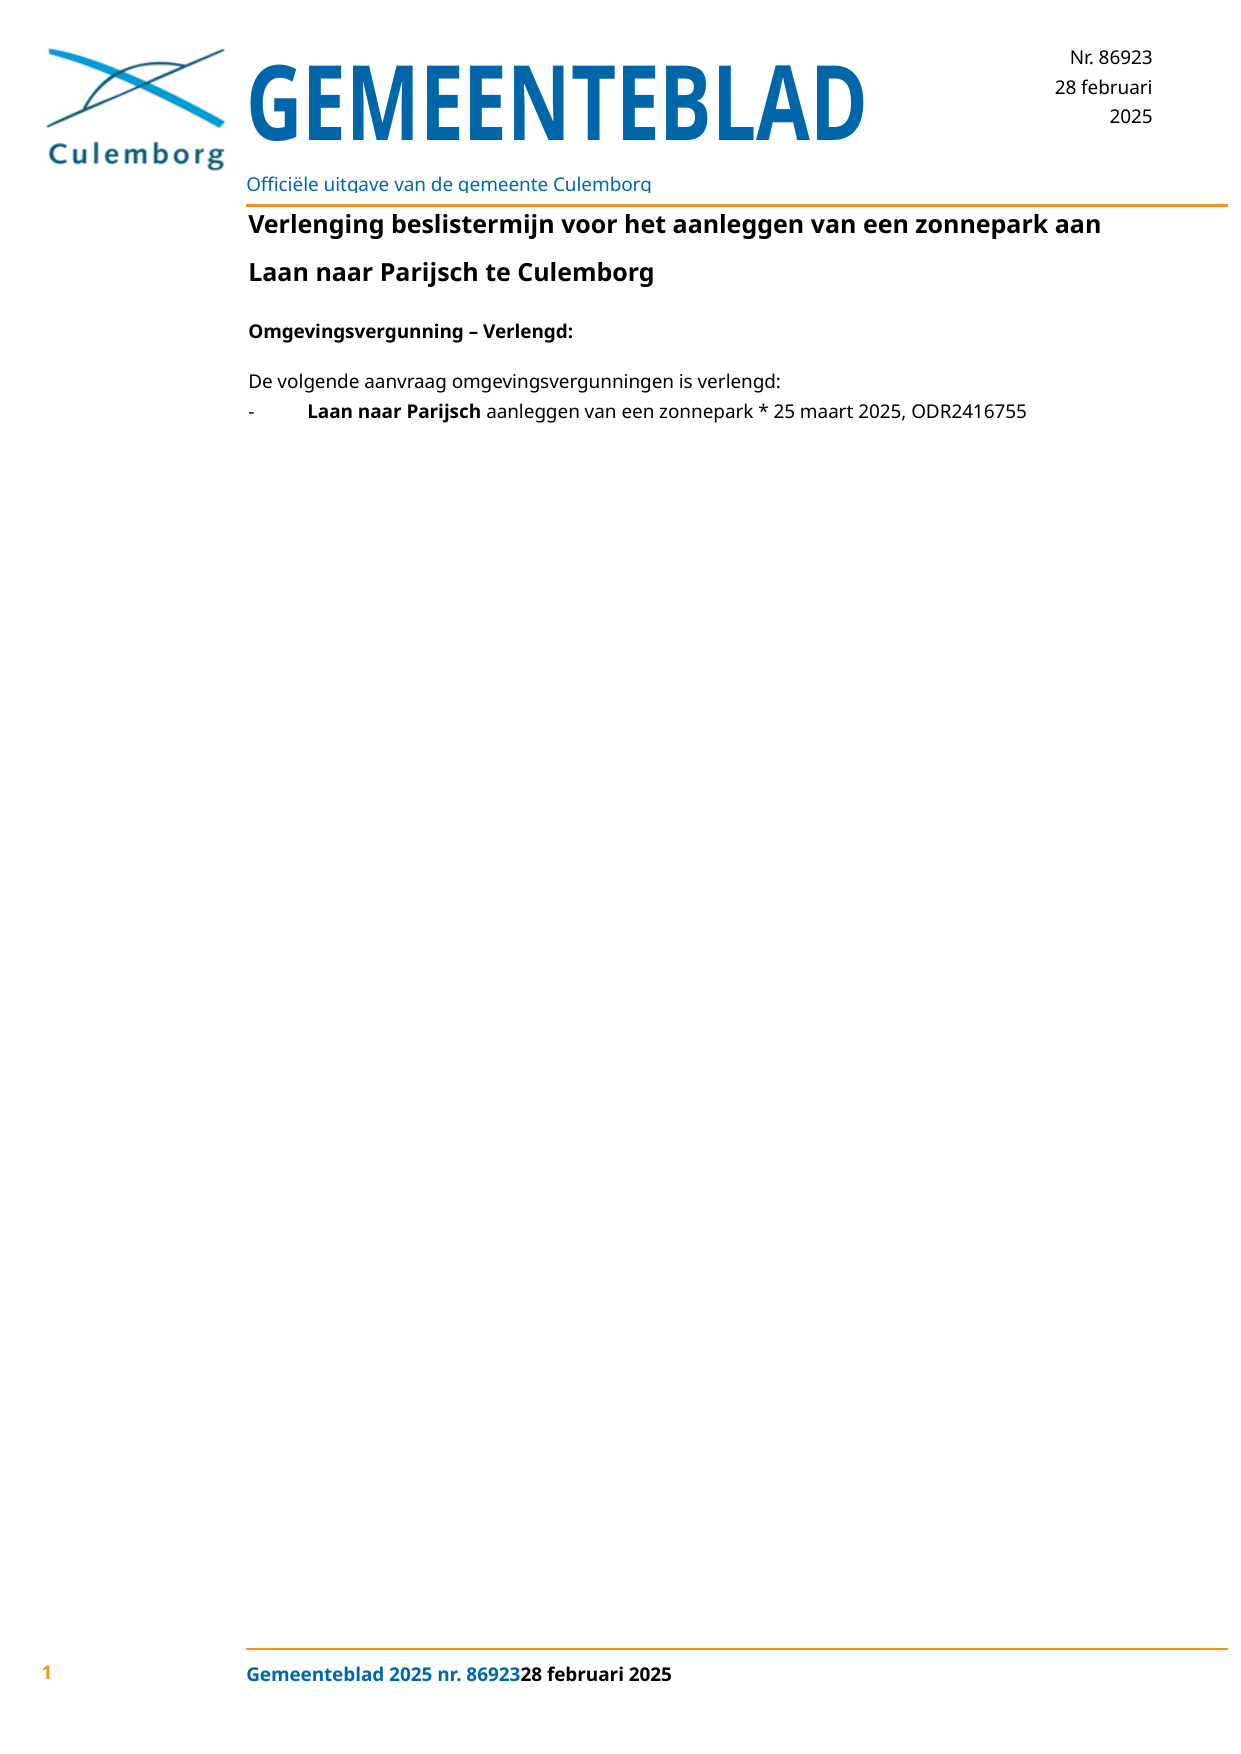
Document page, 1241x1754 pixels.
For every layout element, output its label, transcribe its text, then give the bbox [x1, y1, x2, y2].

text Omgevingsvergunning – Verlengd: [248, 318, 1152, 344]
picture [41, 47, 231, 172]
text Verlenging beslistermijn voor het aanleggen van een zonnepark aan Laan naar Parijsch te Culemborg [248, 207, 1152, 288]
list Laan naar Parijsch aanleggen van een zonnepark * 25 maart 2025, ODR2416755 [248, 398, 1152, 424]
text De volgende aanvraag omgevingsvergunningen is verlengd: [248, 368, 1152, 394]
